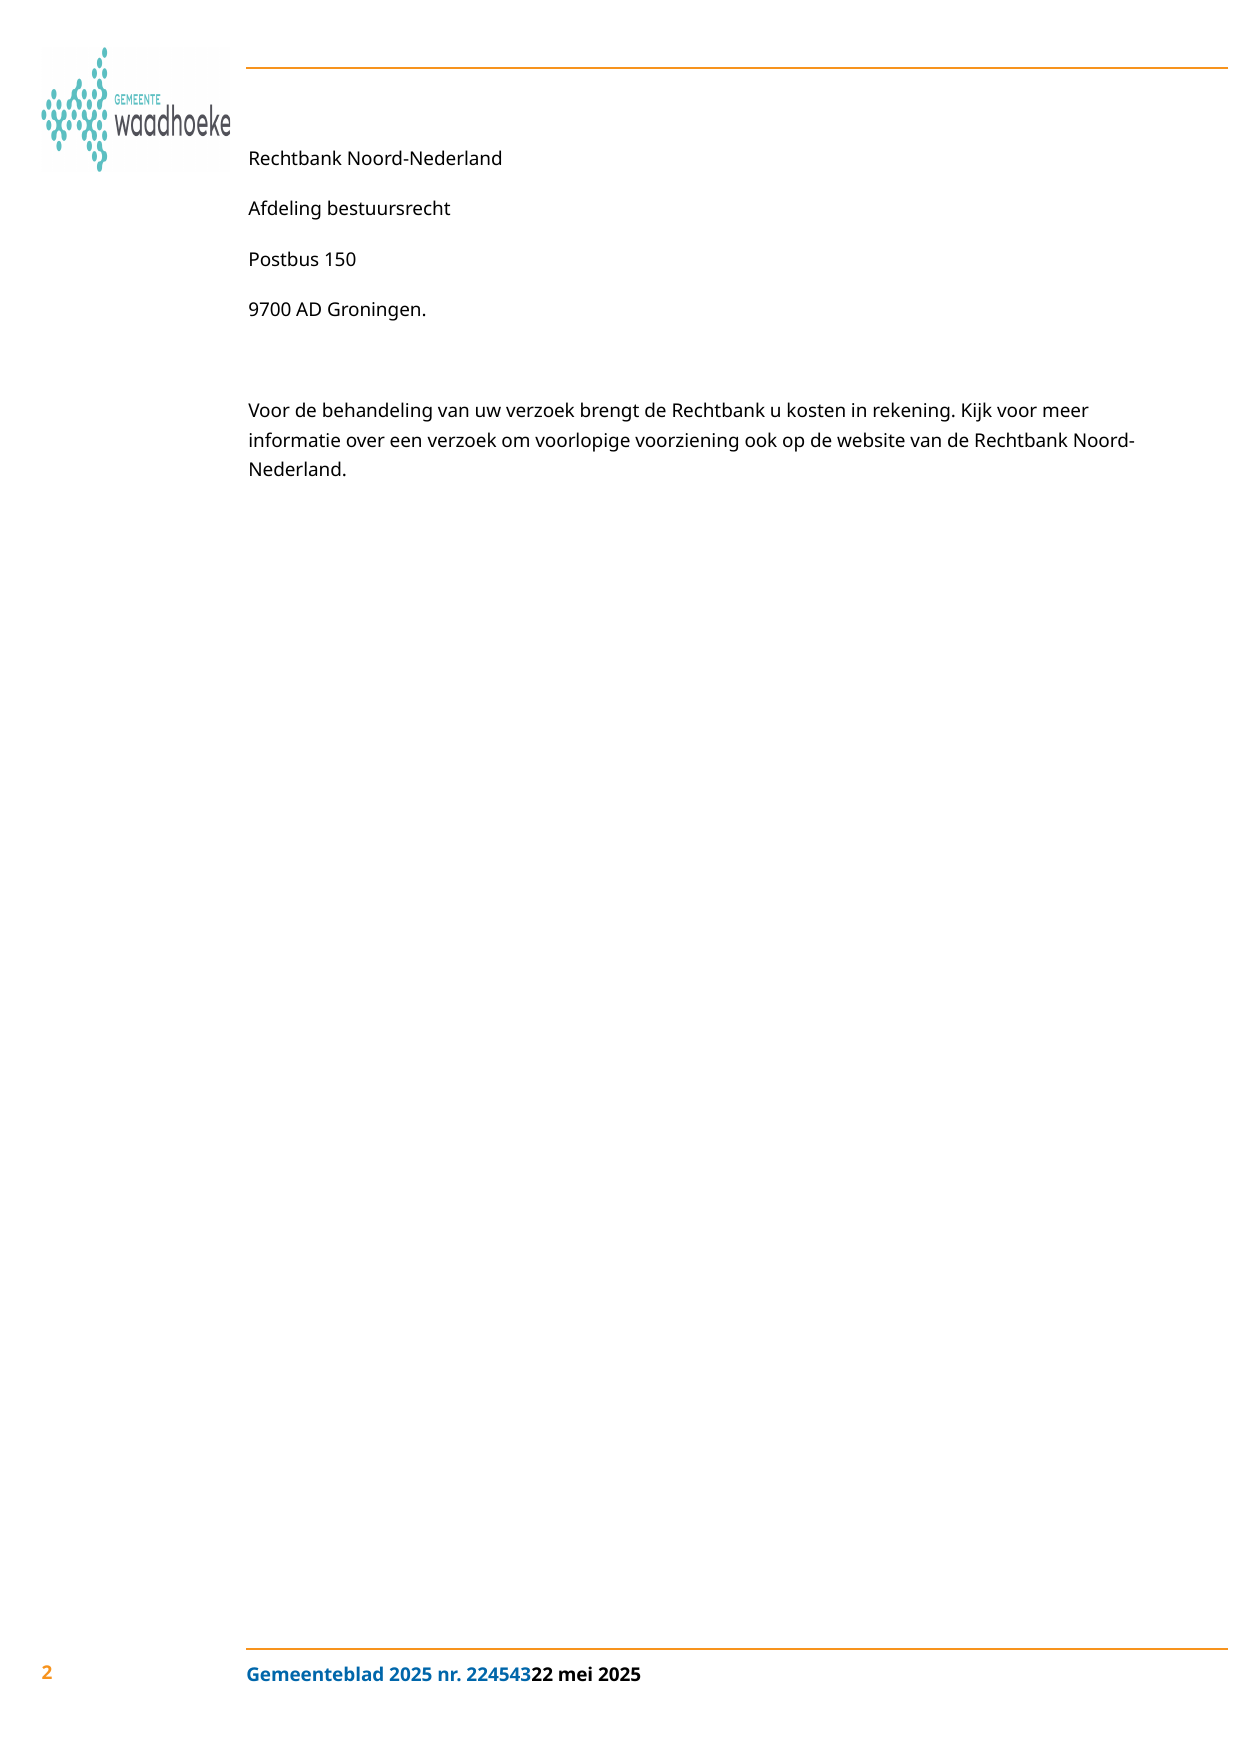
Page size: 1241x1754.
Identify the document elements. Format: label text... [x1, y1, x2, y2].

text Voor de behandeling van uw verzoek brengt de Rechtbank u kosten in rekening. Kijk voor meer informatie over een verzoek om voorlopige voorziening ook op de website van de Rechtbank Noord-Nederland. [248, 397, 1152, 482]
text 9700 AD Groningen. [248, 296, 1152, 322]
picture [41, 47, 231, 172]
text Rechtbank Noord-Nederland [248, 145, 1152, 171]
text Postbus 150 [248, 246, 1152, 272]
text Afdeling bestuursrecht [248, 196, 1152, 221]
